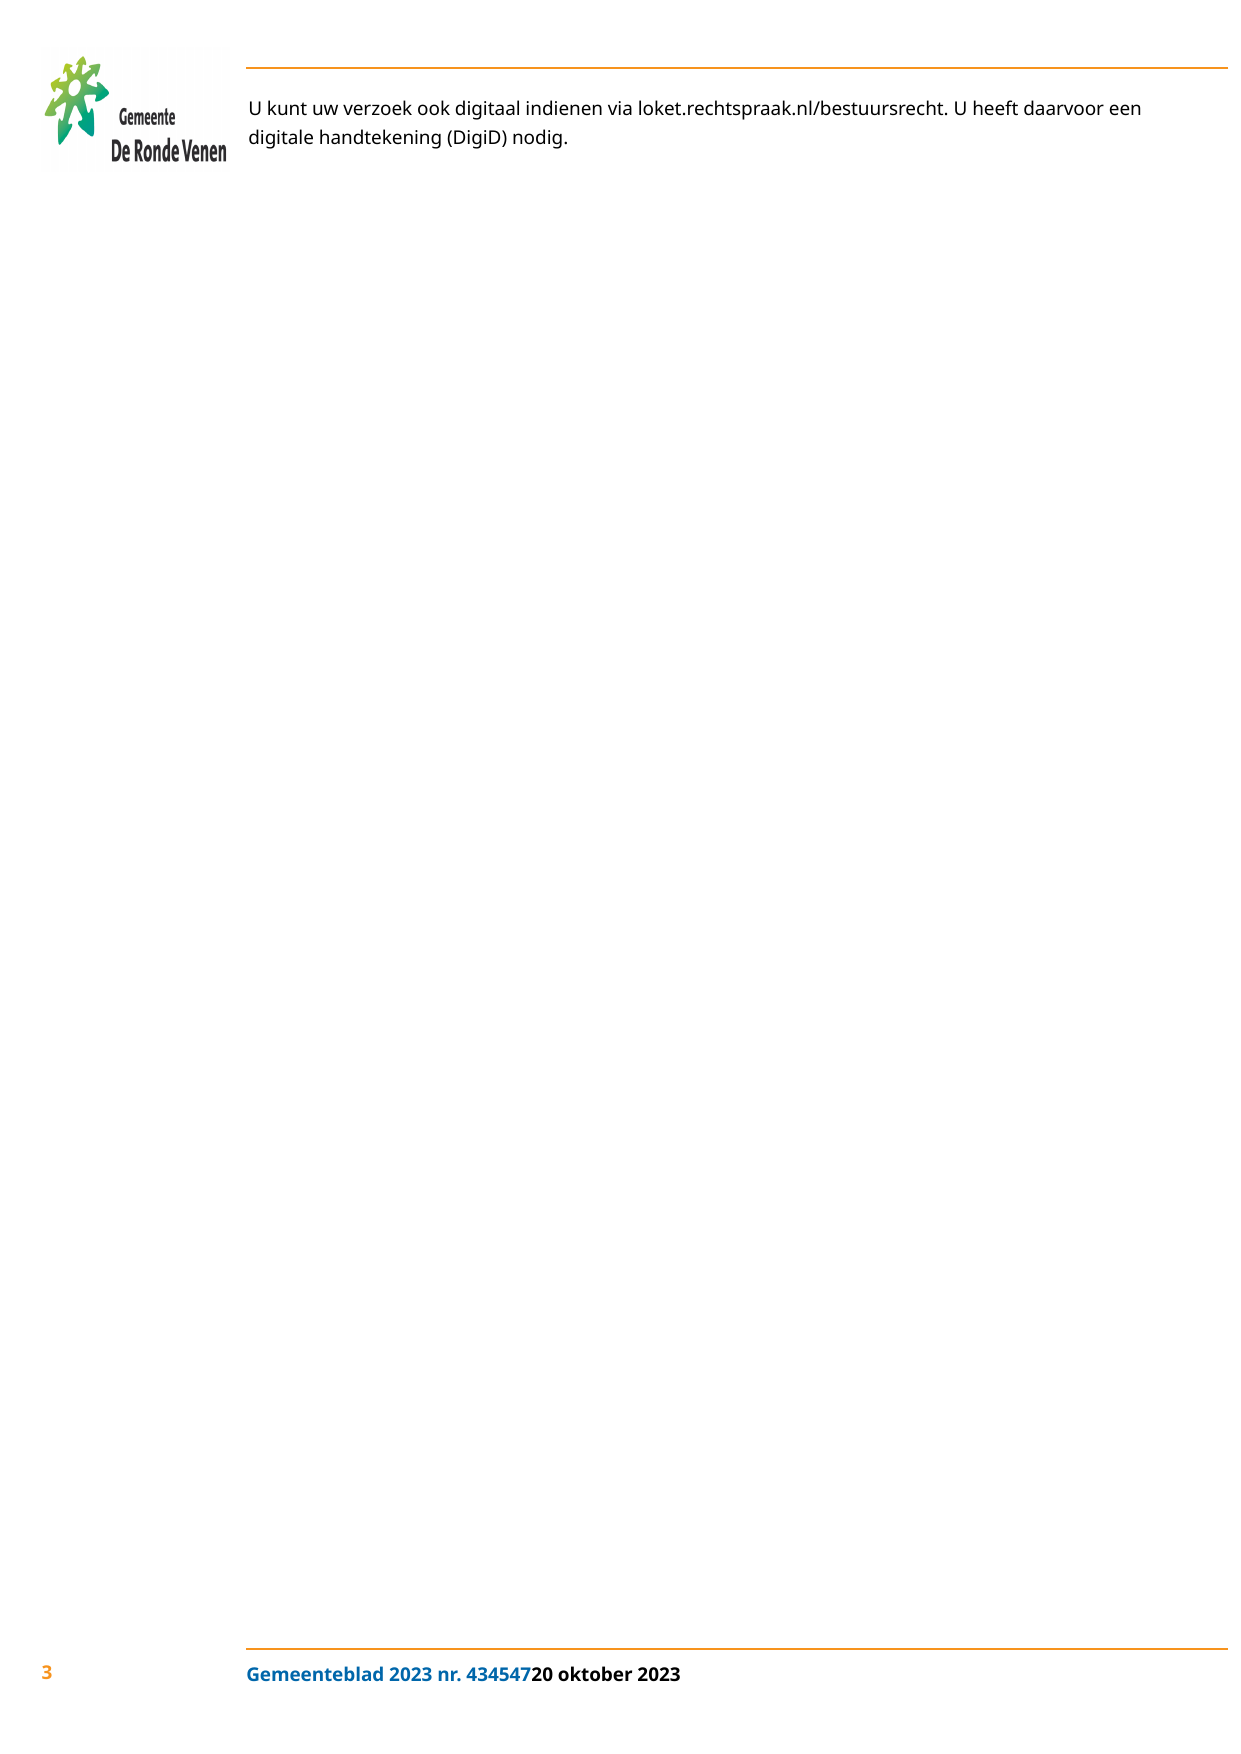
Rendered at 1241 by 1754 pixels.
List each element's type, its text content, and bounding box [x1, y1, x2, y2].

text U kunt uw verzoek ook digitaal indienen via loket.rechtspraak.nl/bestuursrecht. U heeft daarvoor een digitale handtekening (DigiD) nodig. [248, 95, 1152, 150]
picture [41, 47, 231, 172]
